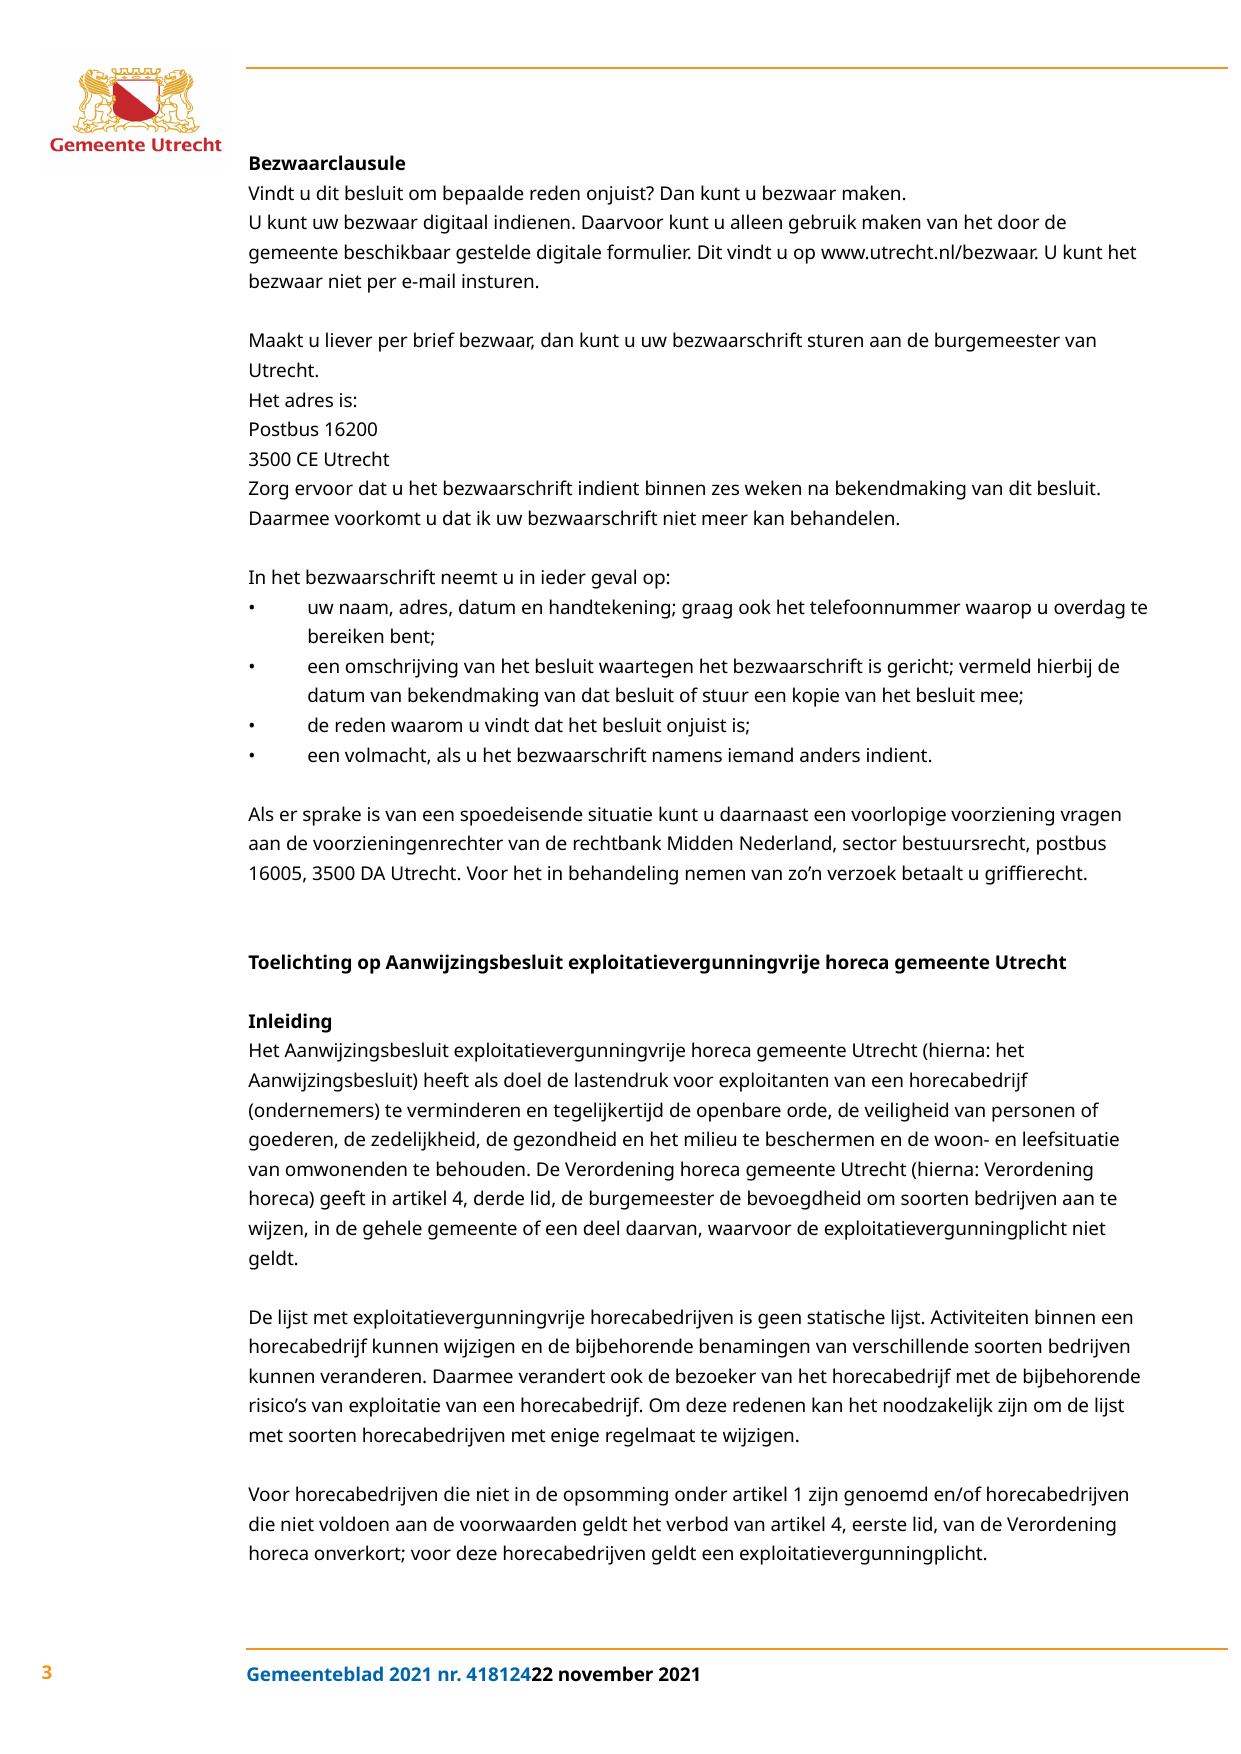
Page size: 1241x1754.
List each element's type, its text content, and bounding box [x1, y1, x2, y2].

text Vindt u dit besluit om bepaalde reden onjuist? Dan kunt u bezwaar maken. [248, 180, 1152, 206]
list een omschrijving van het besluit waartegen het bezwaarschrift is gericht; vermeld hierbij de datum van bekendmaking van dat besluit of stuur een kopie van het besluit mee; [248, 653, 1152, 708]
text Maakt u liever per brief bezwaar, dan kunt u uw bezwaarschrift sturen aan de burgemeester van Utrecht. [248, 328, 1152, 383]
list de reden waarom u vindt dat het besluit onjuist is; [248, 712, 1152, 738]
text Postbus 16200 [248, 416, 1152, 442]
list uw naam, adres, datum en handtekening; graag ook het telefoonnummer waarop u overdag te bereiken bent; [248, 594, 1152, 649]
text Toelichting op Aanwijzingsbesluit exploitatievergunningvrije horeca gemeente Utrecht [248, 949, 1152, 975]
text Voor horecabedrijven die niet in de opsomming onder artikel 1 zijn genoemd en/of horecabedrijven die niet voldoen aan de voorwaarden geldt het verbod van artikel 4, eerste lid, van de Verordening horeca onverkort; voor deze horecabedrijven geldt een exploitatievergunningplicht. [248, 1481, 1152, 1566]
text Bezwaarclausule [248, 150, 1152, 176]
text U kunt uw bezwaar digitaal indienen. Daarvoor kunt u alleen gebruik maken van het door de gemeente beschikbaar gestelde digitale formulier. Dit vindt u op www.utrecht.nl/bezwaar. U kunt het bezwaar niet per e-mail insturen. [248, 209, 1152, 294]
text 3500 CE Utrecht [248, 446, 1152, 472]
text Het adres is: [248, 387, 1152, 413]
text Inleiding [248, 1008, 1152, 1034]
text De lijst met exploitatievergunningvrije horecabedrijven is geen statische lijst. Activiteiten binnen een horecabedrijf kunnen wijzigen en de bijbehorende benamingen van verschillende soorten bedrijven kunnen veranderen. Daarmee verandert ook de bezoeker van het horecabedrijf met de bijbehorende risico’s van exploitatie van een horecabedrijf. Om deze redenen kan het noodzakelijk zijn om de lijst met soorten horecabedrijven met enige regelmaat te wijzigen. [248, 1304, 1152, 1448]
text Als er sprake is van een spoedeisende situatie kunt u daarnaast een voorlopige voorziening vragen aan de voorzieningenrechter van de rechtbank Midden Nederland, sector bestuursrecht, postbus 16005, 3500 DA Utrecht. Voor het in behandeling nemen van zo’n verzoek betaalt u griffierecht. [248, 801, 1152, 886]
text Zorg ervoor dat u het bezwaarschrift indient binnen zes weken na bekendmaking van dit besluit. Daarmee voorkomt u dat ik uw bezwaarschrift niet meer kan behandelen. [248, 476, 1152, 531]
text Het Aanwijzingsbesluit exploitatievergunningvrije horeca gemeente Utrecht (hierna: het Aanwijzingsbesluit) heeft als doel de lastendruk voor exploitanten van een horecabedrijf (ondernemers) te verminderen en tegelijkertijd de openbare orde, de veiligheid van personen of goederen, de zedelijkheid, de gezondheid en het milieu te beschermen en de woon- en leefsituatie van omwonenden te behouden. De Verordening horeca gemeente Utrecht (hierna: Verordening horeca) geeft in artikel 4, derde lid, de burgemeester de bevoegdheid om soorten bedrijven aan te wijzen, in de gehele gemeente of een deel daarvan, waarvoor de exploitatievergunningplicht niet geldt. [248, 1038, 1152, 1271]
text In het bezwaarschrift neemt u in ieder geval op: [248, 564, 1152, 590]
picture [41, 47, 231, 172]
list een volmacht, als u het bezwaarschrift namens iemand anders indient. [248, 742, 1152, 768]
